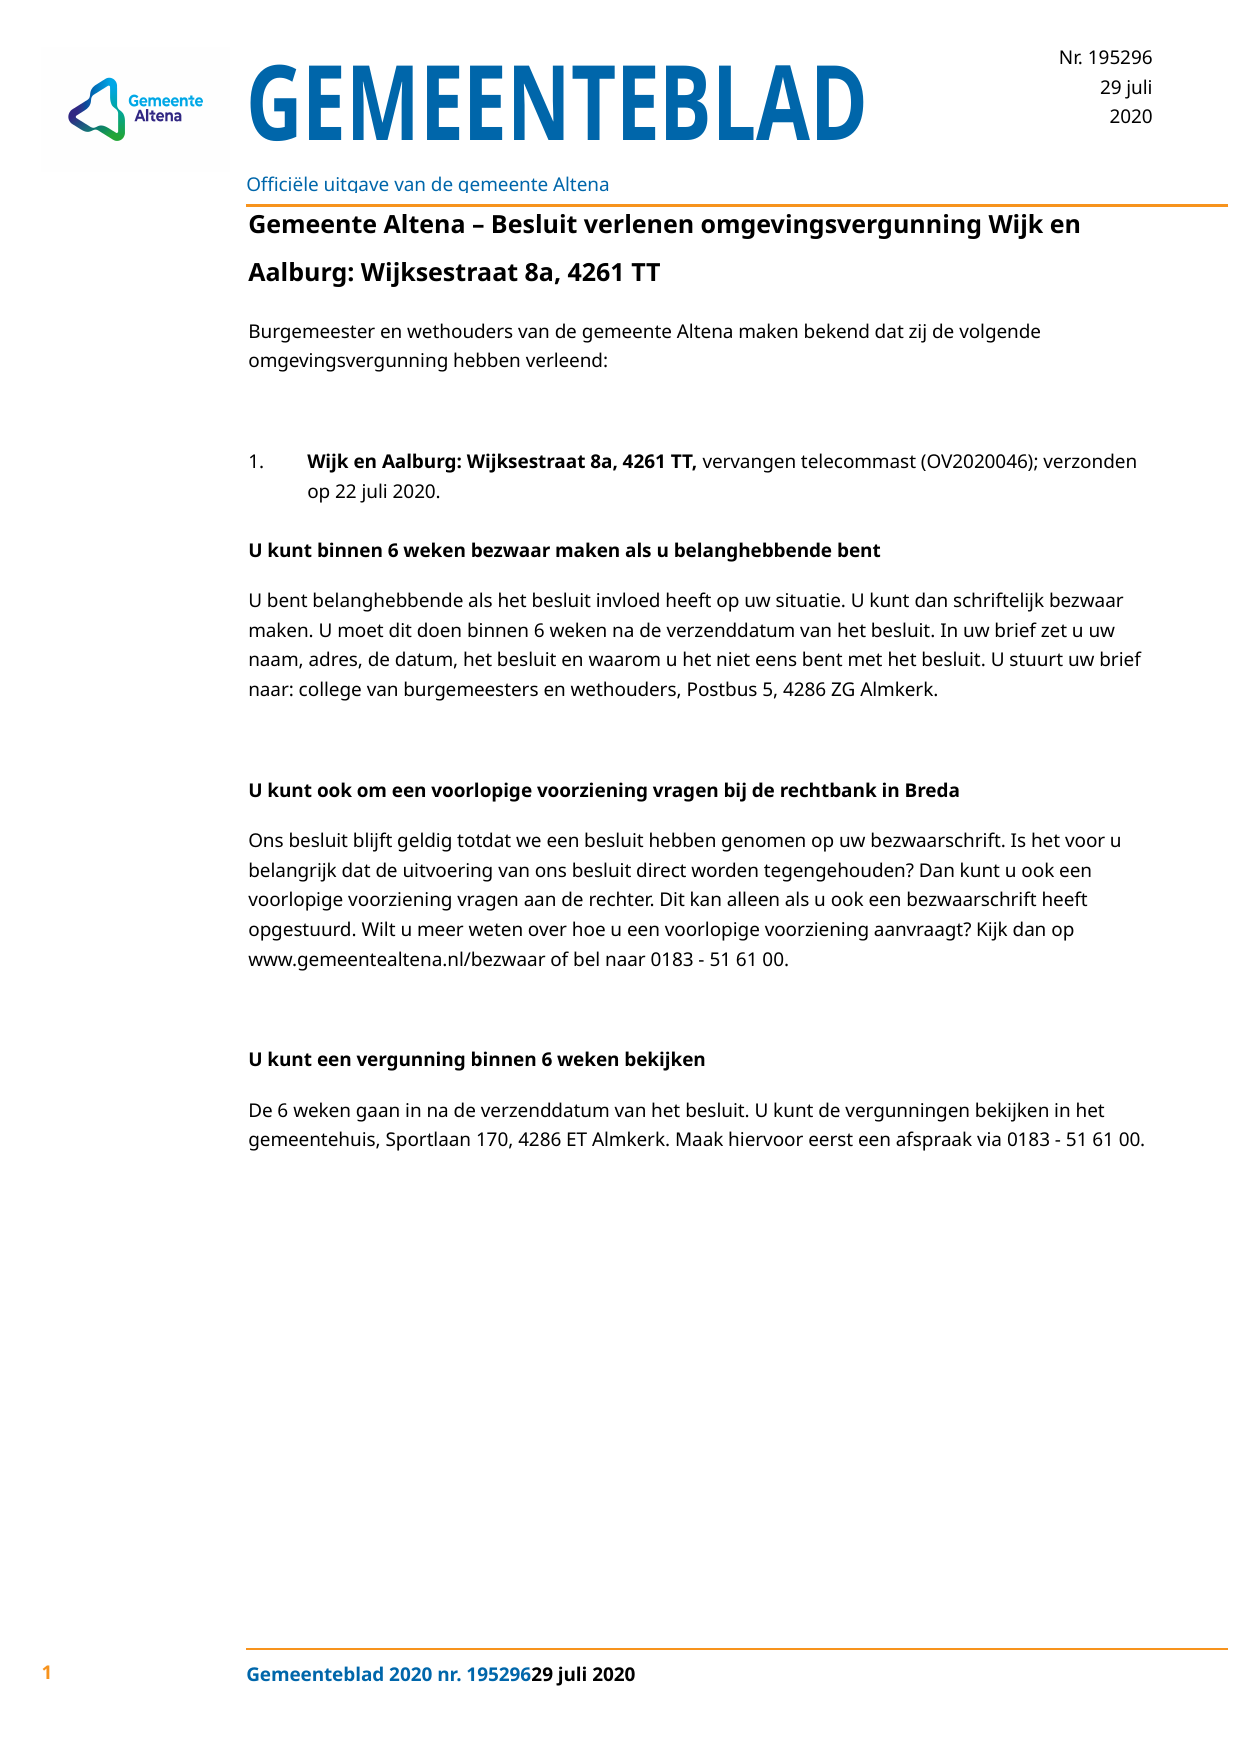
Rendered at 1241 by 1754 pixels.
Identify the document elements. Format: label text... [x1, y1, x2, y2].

text Gemeente Altena – Besluit verlenen omgevingsvergunning Wijk en Aalburg: Wijksestraat 8a, 4261 TT [248, 207, 1152, 288]
text U kunt binnen 6 weken bezwaar maken als u belanghebbende bent [248, 537, 1152, 563]
text Burgemeester en wethouders van de gemeente Altena maken bekend dat zij de volgende omgevingsvergunning hebben verleend: [248, 318, 1152, 373]
text U kunt ook om een voorlopige voorziening vragen bij de rechtbank in Breda [248, 777, 1152, 803]
text De 6 weken gaan in na de verzenddatum van het besluit. U kunt de vergunningen bekijken in het gemeentehuis, Sportlaan 170, 4286 ET Almkerk. Maak hiervoor eerst een afspraak via 0183 - 51 61 00. [248, 1097, 1152, 1152]
text U bent belanghebbende als het besluit invloed heeft op uw situatie. U kunt dan schriftelijk bezwaar maken. U moet dit doen binnen 6 weken na de verzenddatum van het besluit. In uw brief zet u uw naam, adres, de datum, het besluit en waarom u het niet eens bent met het besluit. U stuurt uw brief naar: college van burgemeesters en wethouders, Postbus 5, 4286 ZG Almkerk. [248, 587, 1152, 702]
text U kunt een vergunning binnen 6 weken bekijken [248, 1047, 1152, 1072]
picture [41, 47, 231, 172]
list Wijk en Aalburg: Wijksestraat 8a, 4261 TT, vervangen telecommast (OV2020046); verzonden op 22 juli 2020. [248, 448, 1152, 504]
text Ons besluit blijft geldig totdat we een besluit hebben genomen op uw bezwaarschrift. Is het voor u belangrijk dat de uitvoering van ons besluit direct worden tegengehouden? Dan kunt u ook een voorlopige voorziening vragen aan de rechter. Dit kan alleen als u ook een bezwaarschrift heeft opgestuurd. Wilt u meer weten over hoe u een voorlopige voorziening aanvraagt? Kijk dan op www.gemeentealtena.nl/bezwaar of bel naar 0183 - 51 61 00. [248, 827, 1152, 972]
